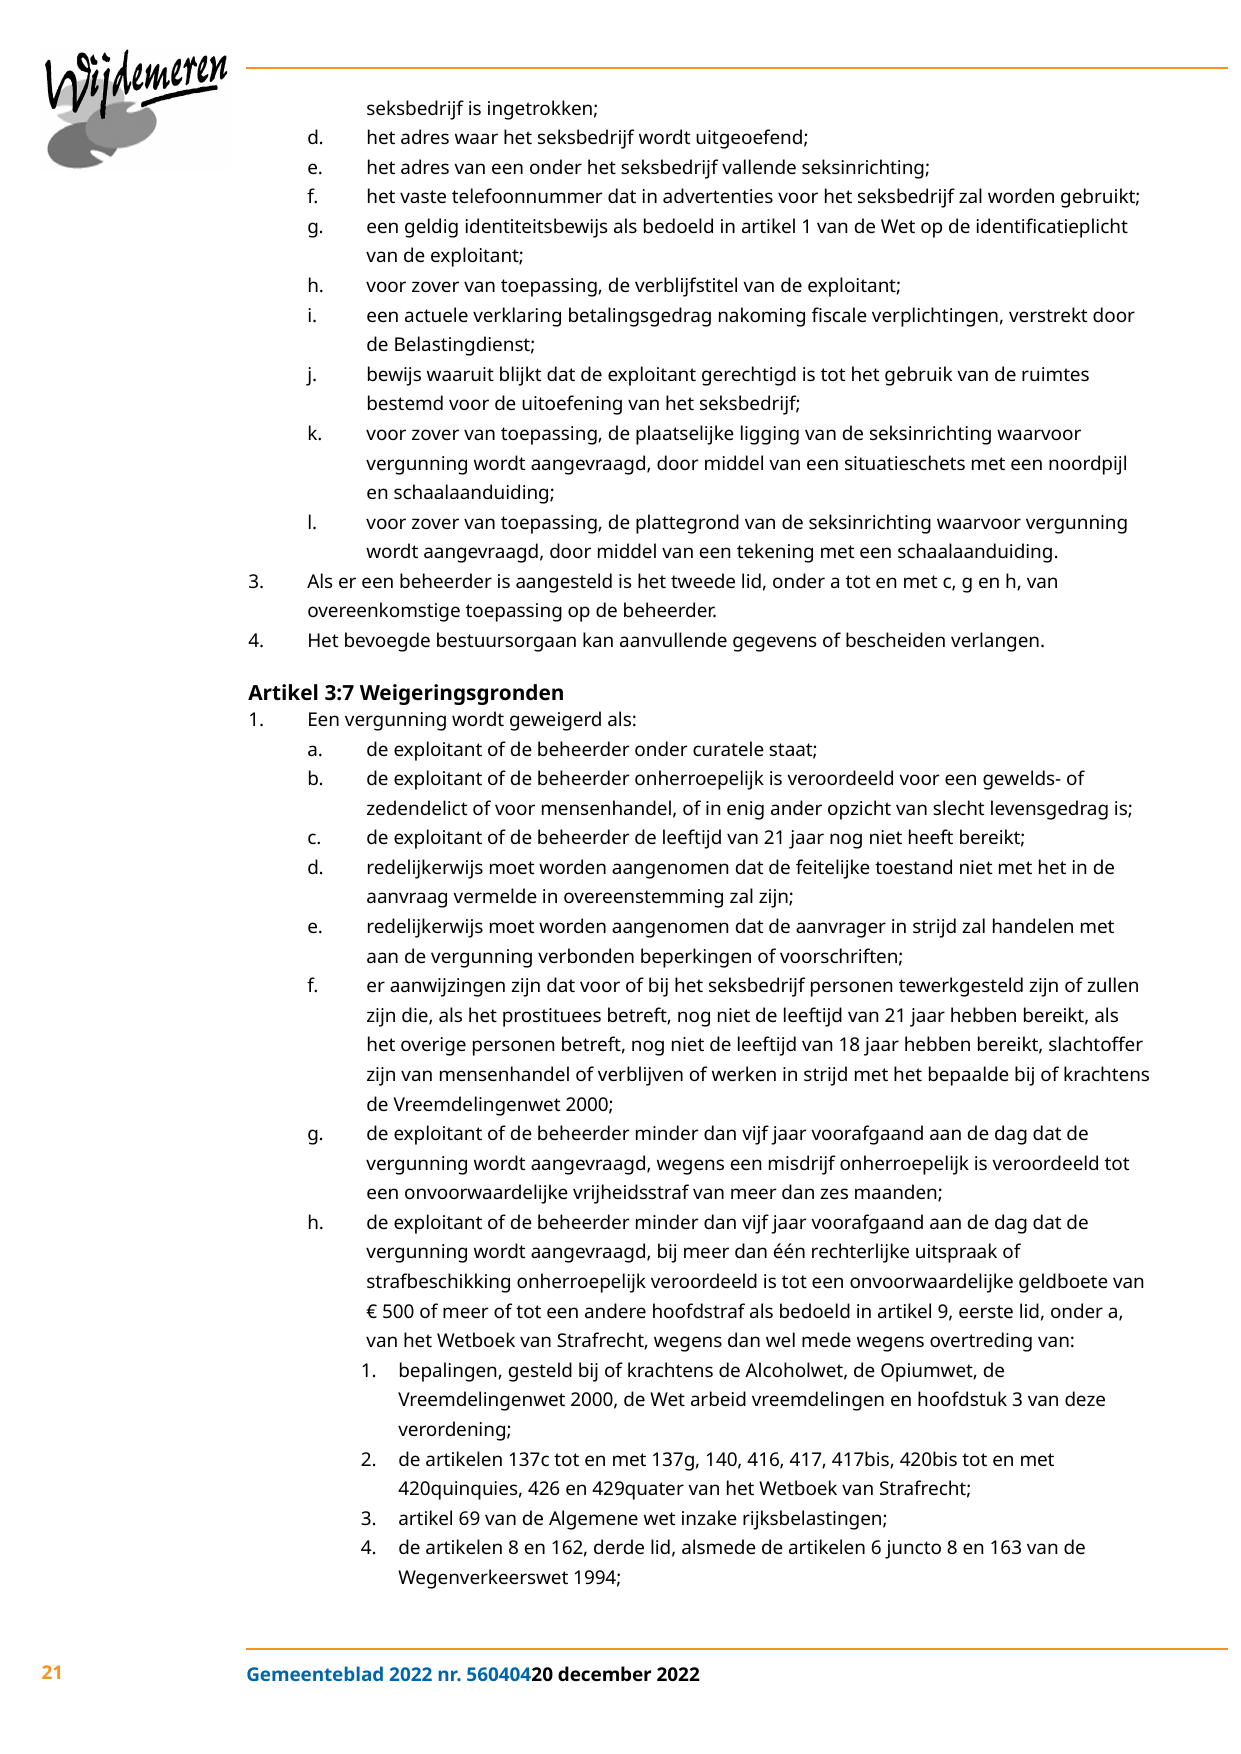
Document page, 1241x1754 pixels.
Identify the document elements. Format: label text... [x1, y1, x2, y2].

list voor zover van toepassing, de plaatselijke ligging van de seksinrichting waarvoor vergunning wordt aangevraagd, door middel van een situatieschets met een noordpijl en schaalaanduiding; [307, 420, 1152, 505]
list voor zover van toepassing, de verblijfstitel van de exploitant; [307, 272, 1152, 298]
list de exploitant of de beheerder minder dan vijf jaar voorafgaand aan de dag dat de vergunning wordt aangevraagd, bij meer dan één rechterlijke uitspraak of strafbeschikking onherroepelijk veroordeeld is tot een onvoorwaardelijke geldboete van € 500 of meer of tot een andere hoofdstraf als bedoeld in artikel 9, eerste lid, onder a, van het Wetboek van Strafrecht, wegens dan wel mede wegens overtreding van: [307, 1209, 1152, 1353]
list voor zover van toepassing, de plattegrond van de seksinrichting waarvoor vergunning wordt aangevraagd, door middel van een tekening met een schaalaanduiding. [307, 509, 1152, 564]
list het vaste telefoonnummer dat in advertenties voor het seksbedrijf zal worden gebruikt; [307, 183, 1152, 209]
list bewijs waaruit blijkt dat de exploitant gerechtigd is tot het gebruik van de ruimtes bestemd voor de uitoefening van het seksbedrijf; [307, 361, 1152, 416]
list de exploitant of de beheerder onherroepelijk is veroordeeld voor een gewelds- of zedendelict of voor mensenhandel, of in enig ander opzicht van slecht levensgedrag is; [307, 765, 1152, 821]
list seksbedrijf is ingetrokken; [307, 95, 1152, 121]
list Als er een beheerder is aangesteld is het tweede lid, onder a tot en met c, g en h, van overeenkomstige toepassing op de beheerder. [248, 568, 1152, 623]
list artikel 69 van de Algemene wet inzake rijksbelastingen; [361, 1505, 1152, 1531]
list de artikelen 8 en 162, derde lid, alsmede de artikelen 6 juncto 8 en 163 van de Wegenverkeerswet 1994; [361, 1534, 1152, 1590]
list de exploitant of de beheerder de leeftijd van 21 jaar nog niet heeft bereikt; [307, 824, 1152, 850]
list redelijkerwijs moet worden aangenomen dat de feitelijke toestand niet met het in de aanvraag vermelde in overeenstemming zal zijn; [307, 854, 1152, 909]
list redelijkerwijs moet worden aangenomen dat de aanvrager in strijd zal handelen met aan de vergunning verbonden beperkingen of voorschriften; [307, 913, 1152, 968]
list bepalingen, gesteld bij of krachtens de Alcoholwet, de Opiumwet, de Vreemdelingenwet 2000, de Wet arbeid vreemdelingen en hoofdstuk 3 van deze verordening; [361, 1357, 1152, 1442]
list de exploitant of de beheerder minder dan vijf jaar voorafgaand aan de dag dat de vergunning wordt aangevraagd, wegens een misdrijf onherroepelijk is veroordeeld tot een onvoorwaardelijke vrijheidsstraf van meer dan zes maanden; [307, 1120, 1152, 1205]
picture [41, 47, 231, 172]
list het adres waar het seksbedrijf wordt uitgeoefend; [307, 124, 1152, 150]
text Artikel 3:7 Weigeringsgronden [248, 678, 1152, 706]
list een actuele verklaring betalingsgedrag nakoming fiscale verplichtingen, verstrekt door de Belastingdienst; [307, 302, 1152, 357]
list de artikelen 137c tot en met 137g, 140, 416, 417, 417bis, 420bis tot en met 420quinquies, 426 en 429quater van het Wetboek van Strafrecht; [361, 1446, 1152, 1501]
list de exploitant of de beheerder onder curatele staat; [307, 736, 1152, 761]
list er aanwijzingen zijn dat voor of bij het seksbedrijf personen tewerkgesteld zijn of zullen zijn die, als het prostituees betreft, nog niet de leeftijd van 21 jaar hebben bereikt, als het overige personen betreft, nog niet de leeftijd van 18 jaar hebben bereikt, slachtoffer zijn van mensenhandel of verblijven of werken in strijd met het bepaalde bij of krachtens de Vreemdelingenwet 2000; [307, 972, 1152, 1116]
list het adres van een onder het seksbedrijf vallende seksinrichting; [307, 154, 1152, 180]
list een geldig identiteitsbewijs als bedoeld in artikel 1 van de Wet op de identificatieplicht van de exploitant; [307, 213, 1152, 268]
list Het bevoegde bestuursorgaan kan aanvullende gegevens of bescheiden verlangen. [248, 627, 1152, 653]
list Een vergunning wordt geweigerd als: [248, 706, 1152, 732]
